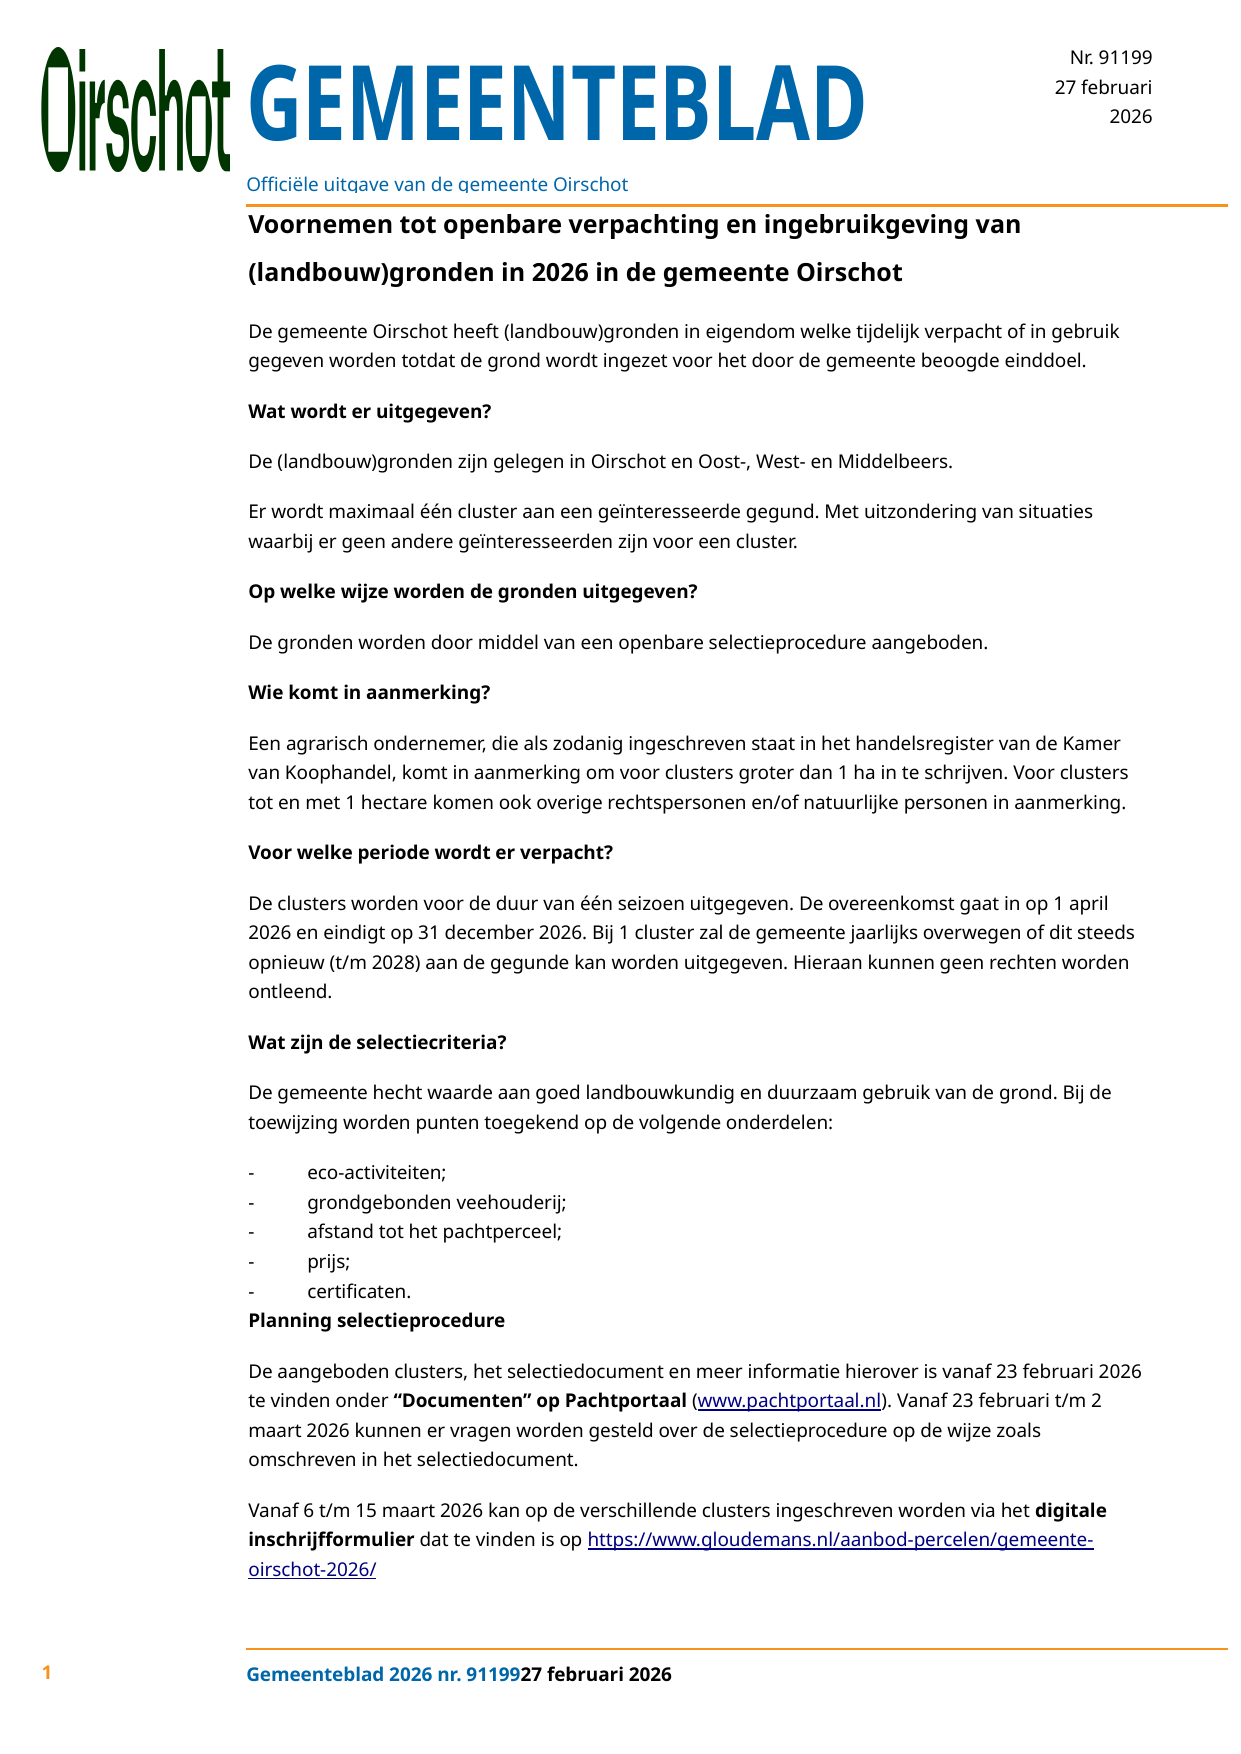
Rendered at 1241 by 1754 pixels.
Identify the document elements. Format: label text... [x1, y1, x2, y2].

list prijs; [248, 1248, 1152, 1274]
text Vanaf 6 t/m 15 maart 2026 kan op de verschillende clusters ingeschreven worden via het digitale inschrijfformulier dat te vinden is op https://www.gloudemans.nl/aanbod-percelen/gemeente-oirschot-2026/ [248, 1497, 1152, 1582]
text De aangeboden clusters, het selectiedocument en meer informatie hierover is vanaf 23 februari 2026 te vinden onder “Documenten” op Pachtportaal (www.pachtportaal.nl). Vanaf 23 februari t/m 2 maart 2026 kunnen er vragen worden gesteld over de selectieprocedure op de wijze zoals omschreven in het selectiedocument. [248, 1358, 1152, 1472]
text De gronden worden door middel van een openbare selectieprocedure aangeboden. [248, 629, 1152, 655]
text Voor welke periode wordt er verpacht? [248, 839, 1152, 865]
text De gemeente Oirschot heeft (landbouw)gronden in eigendom welke tijdelijk verpacht of in gebruik gegeven worden totdat de grond wordt ingezet voor het door de gemeente beoogde einddoel. [248, 318, 1152, 373]
text De (landbouw)gronden zijn gelegen in Oirschot en Oost-, West- en Middelbeers. [248, 448, 1152, 474]
text Voornemen tot openbare verpachting en ingebruikgeving van (landbouw)gronden in 2026 in de gemeente Oirschot [248, 207, 1152, 288]
text Er wordt maximaal één cluster aan een geïnteresseerde gegund. Met uitzondering van situaties waarbij er geen andere geïnteresseerden zijn voor een cluster. [248, 499, 1152, 554]
text Planning selectieprocedure [248, 1307, 1152, 1333]
text Wat zijn de selectiecriteria? [248, 1029, 1152, 1055]
text Wie komt in aanmerking? [248, 679, 1152, 705]
picture [41, 47, 231, 172]
list certificaten. [248, 1278, 1152, 1304]
text Een agrarisch ondernemer, die als zodanig ingeschreven staat in het handelsregister van de Kamer van Koophandel, komt in aanmerking om voor clusters groter dan 1 ha in te schrijven. Voor clusters tot en met 1 hectare komen ook overige rechtspersonen en/of natuurlijke personen in aanmerking. [248, 730, 1152, 815]
list eco-activiteiten; [248, 1159, 1152, 1185]
text De clusters worden voor de duur van één seizoen uitgegeven. De overeenkomst gaat in op 1 april 2026 en eindigt op 31 december 2026. Bij 1 cluster zal de gemeente jaarlijks overwegen of dit steeds opnieuw (t/m 2028) aan de gegunde kan worden uitgegeven. Hieraan kunnen geen rechten worden ontleend. [248, 890, 1152, 1004]
list afstand tot het pachtperceel; [248, 1219, 1152, 1244]
text Wat wordt er uitgegeven? [248, 398, 1152, 424]
text Op welke wijze worden de gronden uitgegeven? [248, 579, 1152, 604]
list grondgebonden veehouderij; [248, 1189, 1152, 1215]
text De gemeente hecht waarde aan goed landbouwkundig en duurzaam gebruik van de grond. Bij de toewijzing worden punten toegekend op de volgende onderdelen: [248, 1079, 1152, 1135]
